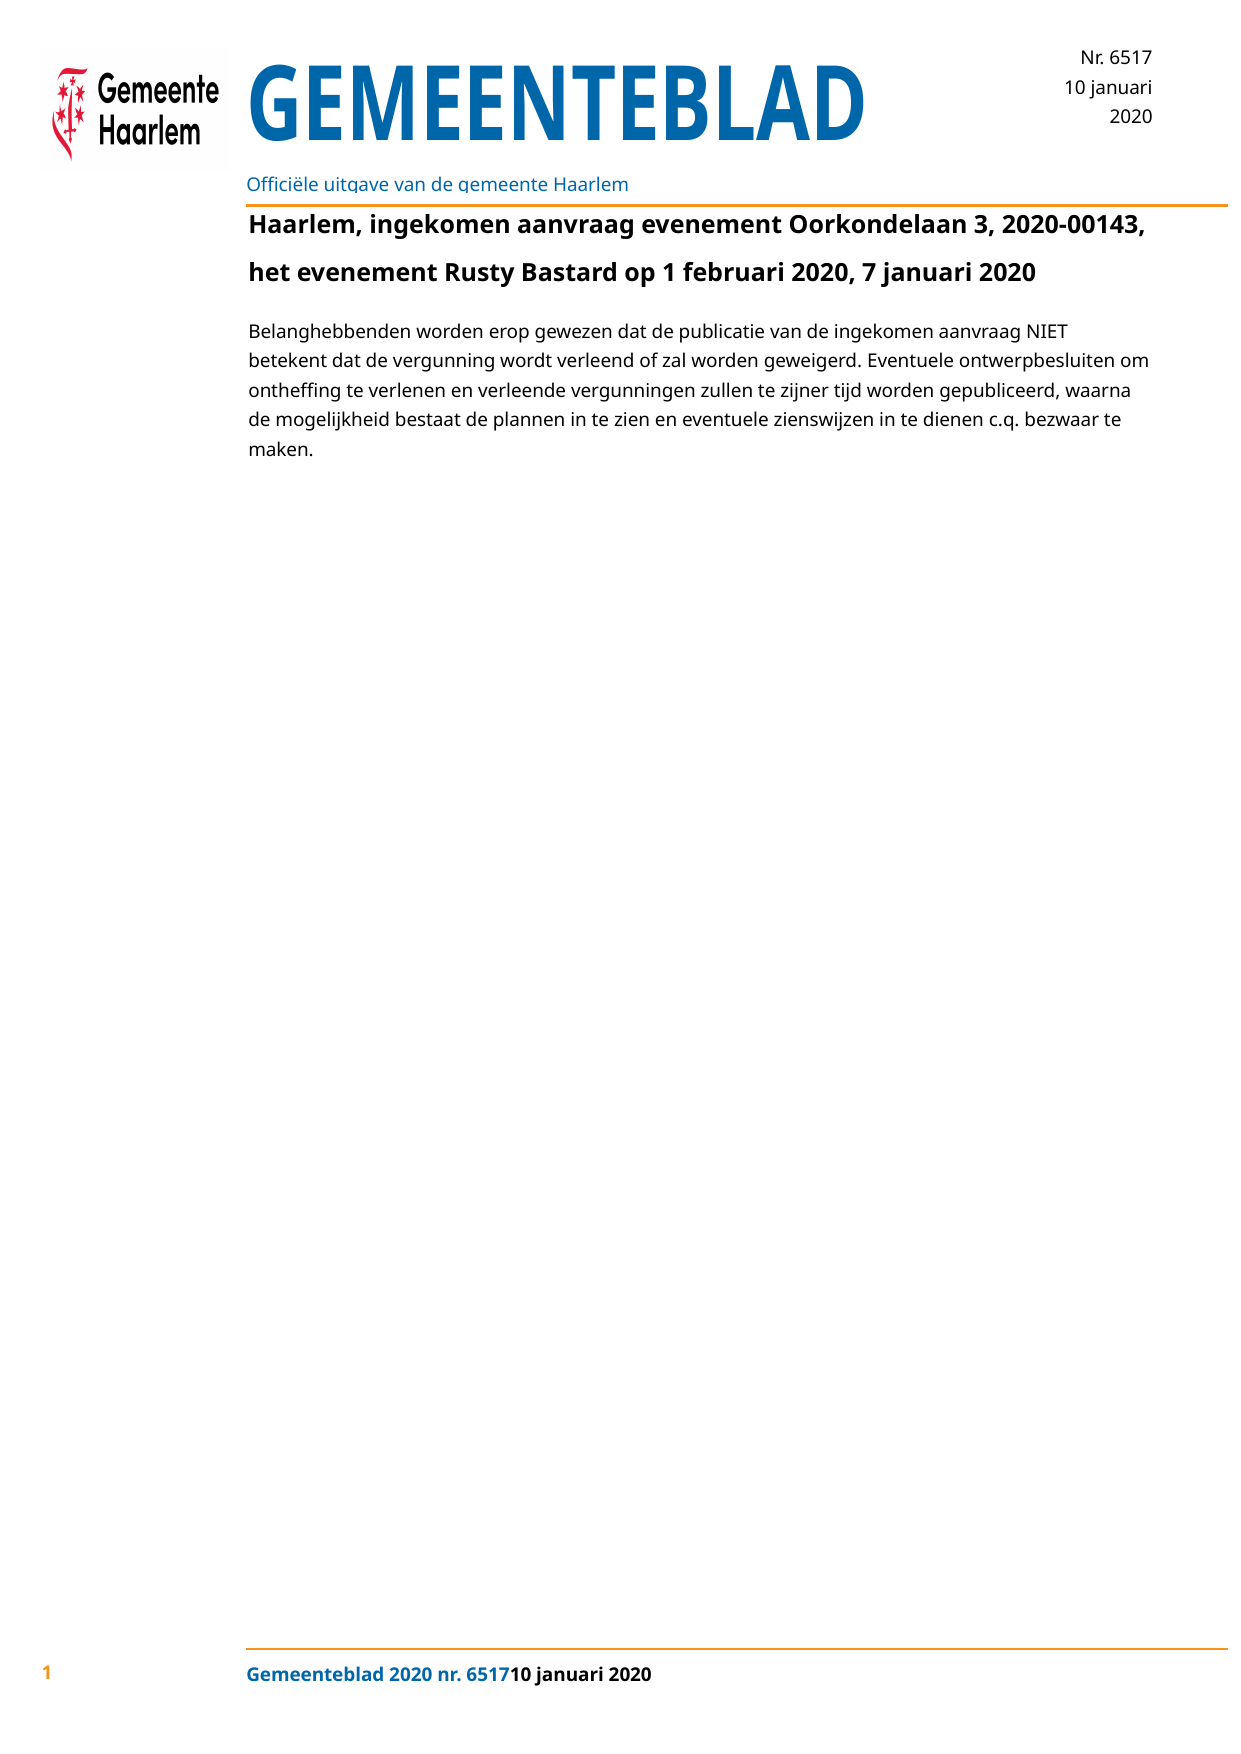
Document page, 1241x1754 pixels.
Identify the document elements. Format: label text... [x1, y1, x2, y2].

picture [41, 47, 231, 172]
text Haarlem, ingekomen aanvraag evenement Oorkondelaan 3, 2020-00143, het evenement Rusty Bastard op 1 februari 2020, 7 januari 2020 [248, 207, 1152, 288]
text Belanghebbenden worden erop gewezen dat de publicatie van de ingekomen aanvraag NIET betekent dat de vergunning wordt verleend of zal worden geweigerd. Eventuele ontwerpbesluiten om ontheffing te verlenen en verleende vergunningen zullen te zijner tijd worden gepubliceerd, waarna de mogelijkheid bestaat de plannen in te zien en eventuele zienswijzen in te dienen c.q. bezwaar te maken. [248, 318, 1152, 462]
